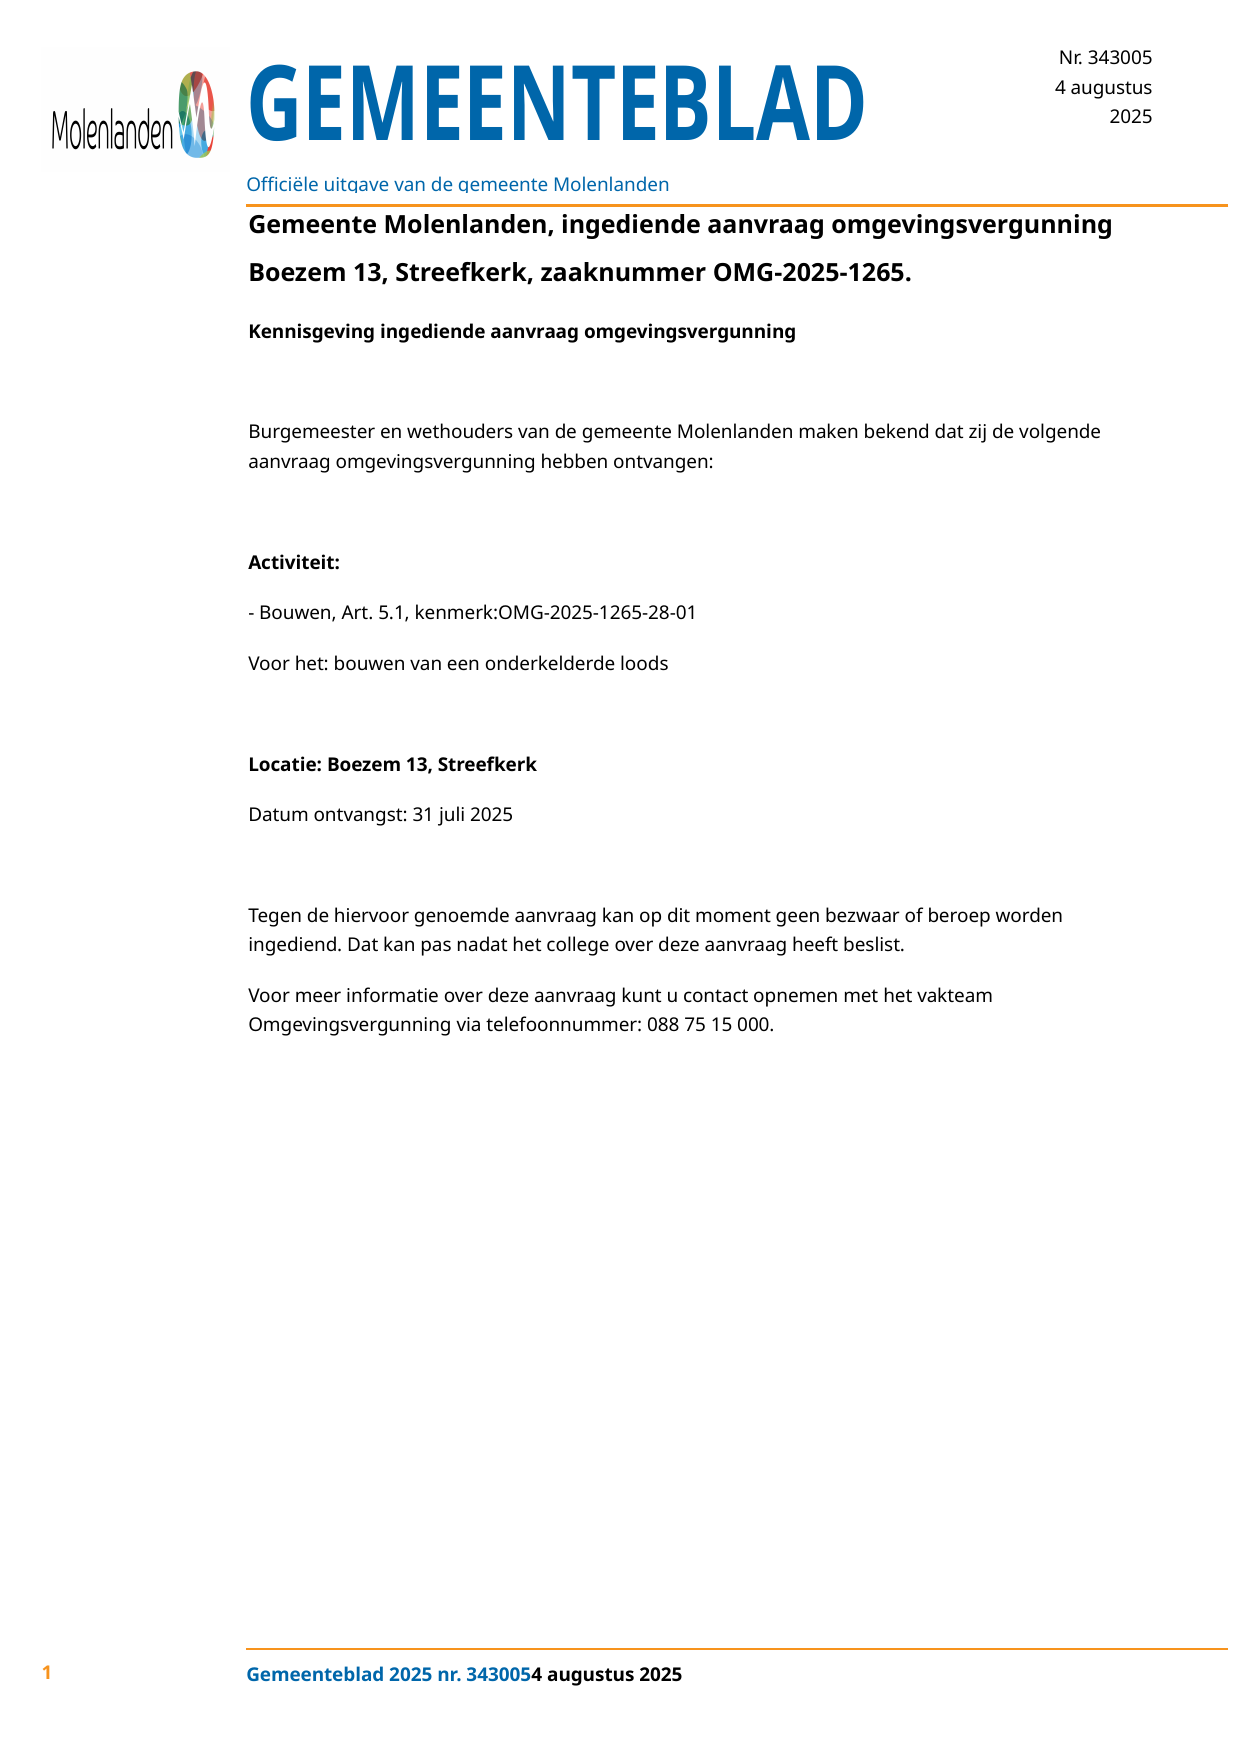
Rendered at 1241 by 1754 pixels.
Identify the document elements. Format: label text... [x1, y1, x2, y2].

text Datum ontvangst: 31 juli 2025 [248, 801, 1152, 827]
text Locatie: Boezem 13, Streefkerk [248, 751, 1152, 777]
text Voor meer informatie over deze aanvraag kunt u contact opnemen met het vakteam Omgevingsvergunning via telefoonnummer: 088 75 15 000. [248, 982, 1152, 1037]
text Kennisgeving ingediende aanvraag omgevingsvergunning [248, 318, 1152, 344]
text Burgemeester en wethouders van de gemeente Molenlanden maken bekend dat zij de volgende aanvraag omgevingsvergunning hebben ontvangen: [248, 419, 1152, 474]
picture [41, 47, 231, 172]
text - Bouwen, Art. 5.1, kenmerk:OMG-2025-1265-28-01 [248, 599, 1152, 625]
text Tegen de hiervoor genoemde aanvraag kan op dit moment geen bezwaar of beroep worden ingediend. Dat kan pas nadat het college over deze aanvraag heeft beslist. [248, 902, 1152, 957]
text Gemeente Molenlanden, ingediende aanvraag omgevingsvergunning Boezem 13, Streefkerk, zaaknummer OMG-2025-1265. [248, 207, 1152, 288]
text Activiteit: [248, 549, 1152, 575]
text Voor het: bouwen van een onderkelderde loods [248, 650, 1152, 676]
